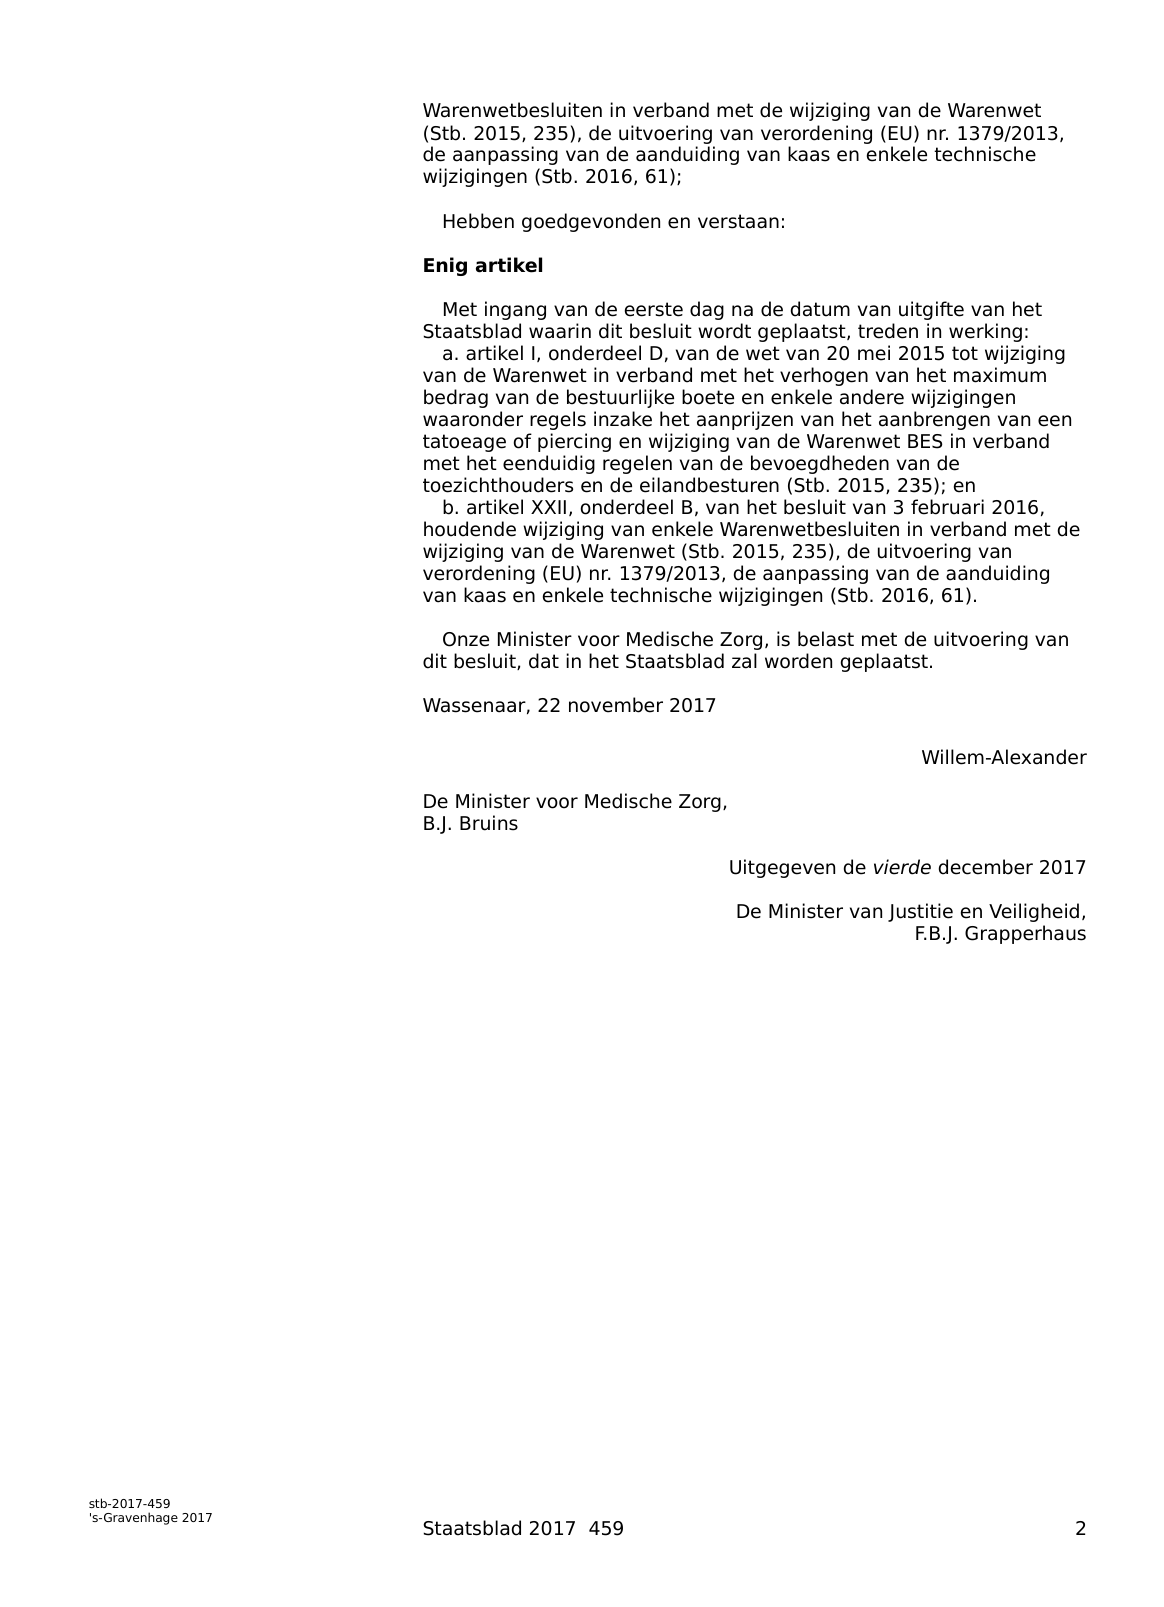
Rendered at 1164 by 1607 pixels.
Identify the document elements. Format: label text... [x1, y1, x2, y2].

text De Minister van Justitie en Veiligheid, F.B.J. Grapperhaus [422, 901, 1087, 945]
text 's-Gravenhage 2017 [88, 1511, 323, 1525]
text a. artikel I, onderdeel D, van de wet van 20 mei 2015 tot wijziging van de Warenwet in verband met het verhogen van het maximum bedrag van de bestuurlijke boete en enkele andere wijzigingen waaronder regels inzake het aanprijzen van het aanbrengen van een tatoeage of piercing en wijziging van de Warenwet BES in verband met het eenduidig regelen van de bevoegdheden van de toezichthouders en de eilandbesturen (Stb. 2015, 235); en [422, 343, 1087, 497]
text Uitgegeven de vierde december 2017 [422, 857, 1087, 879]
text Met ingang van de eerste dag na de datum van uitgifte van het Staatsblad waarin dit besluit wordt geplaatst, treden in werking: [422, 299, 1087, 343]
text b. artikel XXII, onderdeel B, van het besluit van 3 februari 2016, houdende wijziging van enkele Warenwetbesluiten in verband met de wijziging van de Warenwet (Stb. 2015, 235), de uitvoering van verordening (EU) nr. 1379/2013, de aanpassing van de aanduiding van kaas en enkele technische wijzigingen (Stb. 2016, 61). [422, 497, 1087, 607]
text Hebben goedgevonden en verstaan: [422, 211, 1087, 232]
text Warenwetbesluiten in verband met de wijziging van de Warenwet (Stb. 2015, 235), de uitvoering van verordening (EU) nr. 1379/2013, de aanpassing van de aanduiding van kaas en enkele technische wijzigingen (Stb. 2016, 61); [422, 100, 1087, 188]
subtitle Enig artikel [422, 255, 1087, 277]
text stb-2017-459 [88, 1497, 323, 1511]
text Onze Minister voor Medische Zorg, is belast met de uitvoering van dit besluit, dat in het Staatsblad zal worden geplaatst. [422, 629, 1087, 673]
text Wassenaar, 22 november 2017 [422, 695, 1087, 717]
text De Minister voor Medische Zorg, B.J. Bruins [422, 791, 1087, 835]
text Willem-Alexander [422, 747, 1087, 769]
